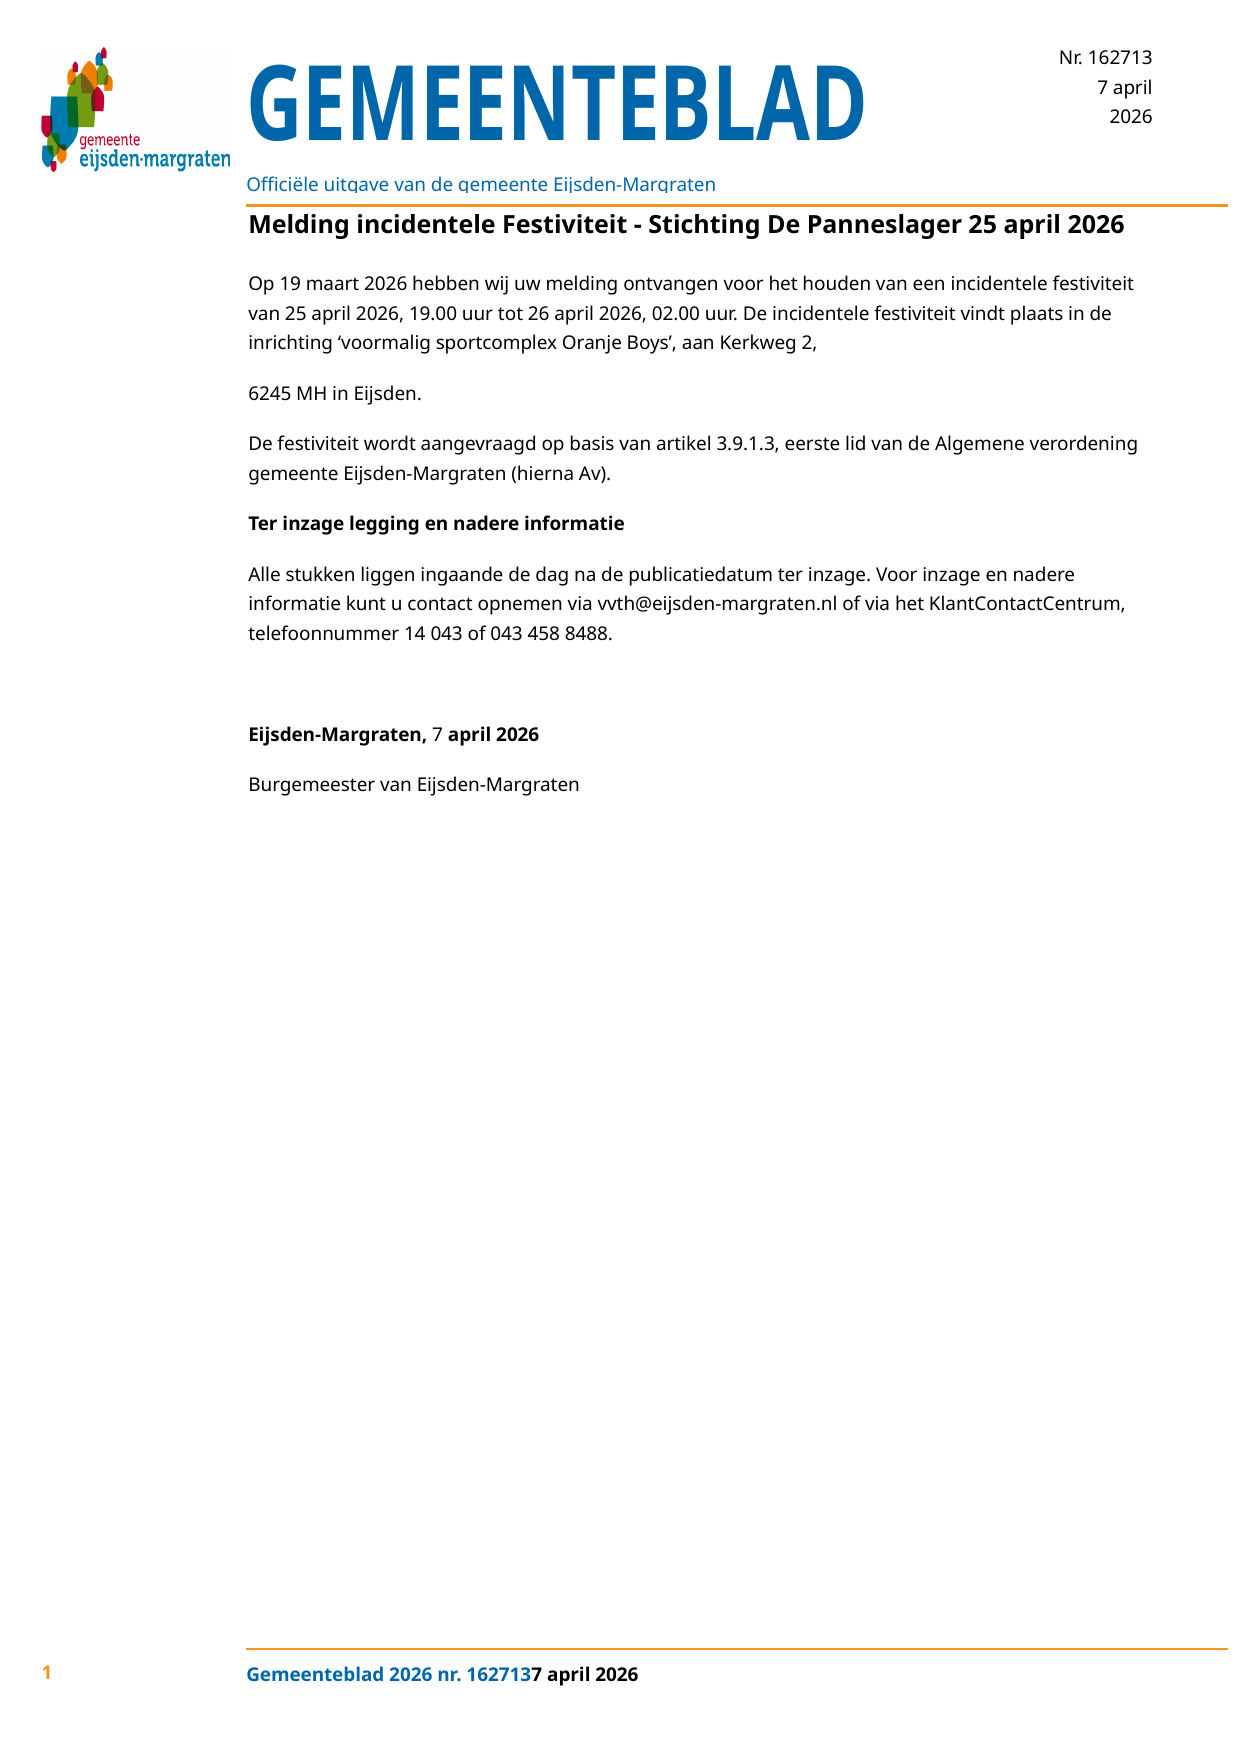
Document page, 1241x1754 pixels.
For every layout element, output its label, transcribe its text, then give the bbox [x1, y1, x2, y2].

text Burgemeester van Eijsden-Margraten [248, 771, 1152, 797]
text 6245 MH in Eijsden. [248, 380, 1152, 406]
text Alle stukken liggen ingaande de dag na de publicatiedatum ter inzage. Voor inzage en nadere informatie kunt u contact opnemen via vvth@eijsden-margraten.nl of via het KlantContactCentrum, telefoonnummer 14 043 of 043 458 8488. [248, 561, 1152, 646]
text Melding incidentele Festiviteit - Stichting De Panneslager 25 april 2026 [248, 207, 1152, 241]
text Op 19 maart 2026 hebben wij uw melding ontvangen voor het houden van een incidentele festiviteit van 25 april 2026, 19.00 uur tot 26 april 2026, 02.00 uur. De incidentele festiviteit vindt plaats in de inrichting ‘voormalig sportcomplex Oranje Boys’, aan Kerkweg 2, [248, 270, 1152, 355]
text De festiviteit wordt aangevraagd op basis van artikel 3.9.1.3, eerste lid van de Algemene verordening gemeente Eijsden-Margraten (hierna Av). [248, 430, 1152, 486]
text Ter inzage legging en nadere informatie [248, 510, 1152, 536]
text Eijsden-Margraten, 7 april 2026 [248, 721, 1152, 746]
picture [41, 47, 231, 172]
